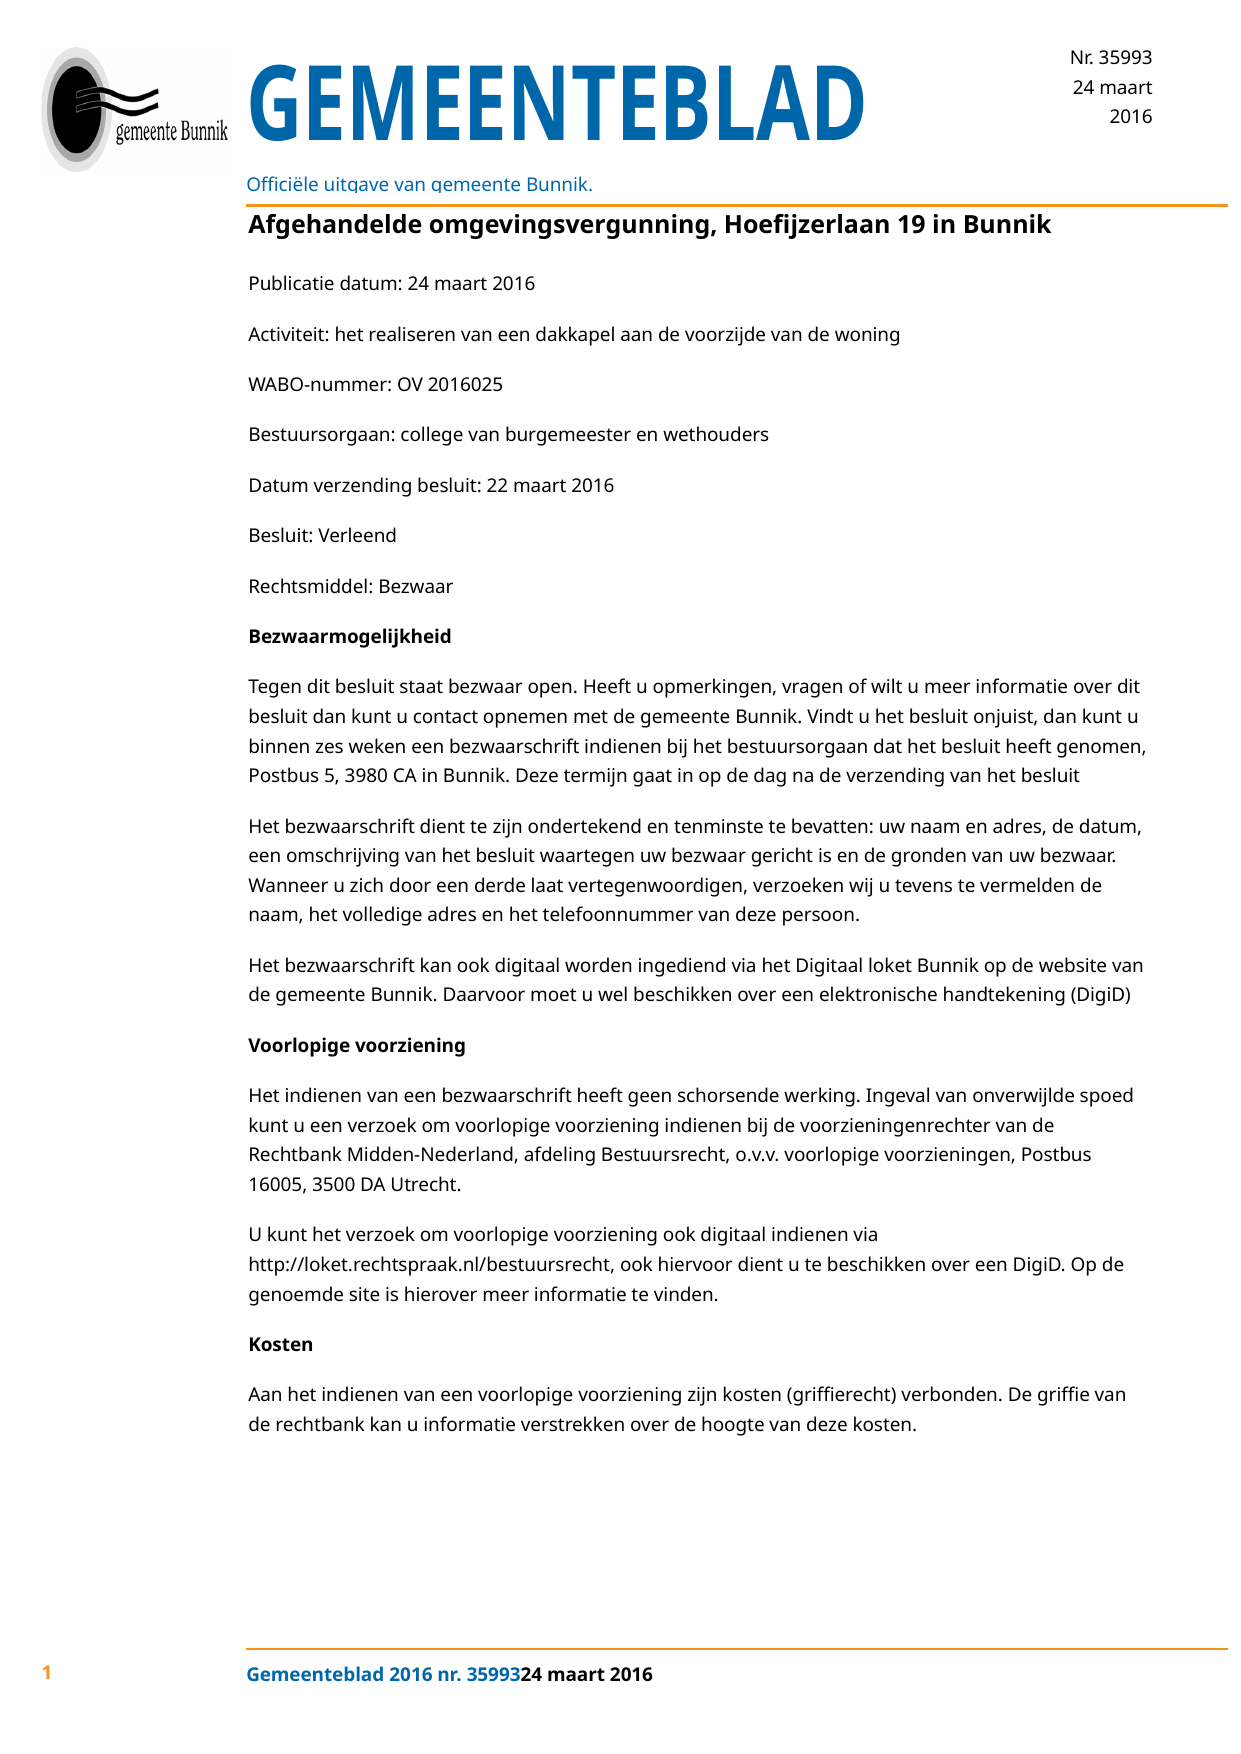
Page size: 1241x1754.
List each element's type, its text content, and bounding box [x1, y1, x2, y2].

text Het bezwaarschrift dient te zijn ondertekend en tenminste te bevatten: uw naam en adres, de datum, een omschrijving van het besluit waartegen uw bezwaar gericht is en de gronden van uw bezwaar. Wanneer u zich door een derde laat vertegenwoordigen, verzoeken wij u tevens te vermelden de naam, het volledige adres en het telefoonnummer van deze persoon. [248, 813, 1152, 927]
text WABO-nummer: OV 2016025 [248, 371, 1152, 397]
text U kunt het verzoek om voorlopige voorziening ook digitaal indienen via http://loket.rechtspraak.nl/bestuursrecht, ook hiervoor dient u te beschikken over een DigiD. Op de genoemde site is hierover meer informatie te vinden. [248, 1222, 1152, 1306]
text Het bezwaarschrift kan ook digitaal worden ingediend via het Digitaal loket Bunnik op de website van de gemeente Bunnik. Daarvoor moet u wel beschikken over een elektronische handtekening (DigiD) [248, 952, 1152, 1007]
text Kosten [248, 1331, 1152, 1357]
text Het indienen van een bezwaarschrift heeft geen schorsende werking. Ingeval van onverwijlde spoed kunt u een verzoek om voorlopige voorziening indienen bij de voorzieningenrechter van de Rechtbank Midden-Nederland, afdeling Bestuursrecht, o.v.v. voorlopige voorzieningen, Postbus 16005, 3500 DA Utrecht. [248, 1082, 1152, 1197]
picture [41, 47, 231, 172]
text Besluit: Verleend [248, 522, 1152, 548]
text Activiteit: het realiseren van een dakkapel aan de voorzijde van de woning [248, 321, 1152, 346]
text Tegen dit besluit staat bezwaar open. Heeft u opmerkingen, vragen of wilt u meer informatie over dit besluit dan kunt u contact opnemen met de gemeente Bunnik. Vindt u het besluit onjuist, dan kunt u binnen zes weken een bezwaarschrift indienen bij het bestuursorgaan dat het besluit heeft genomen, Postbus 5, 3980 CA in Bunnik. Deze termijn gaat in op de dag na de verzending van het besluit [248, 674, 1152, 788]
text Rechtsmiddel: Bezwaar [248, 573, 1152, 598]
text Datum verzending besluit: 22 maart 2016 [248, 472, 1152, 498]
text Publicatie datum: 24 maart 2016 [248, 270, 1152, 296]
text Bezwaarmogelijkheid [248, 623, 1152, 649]
text Voorlopige voorziening [248, 1032, 1152, 1058]
text Bestuursorgaan: college van burgemeester en wethouders [248, 422, 1152, 447]
text Afgehandelde omgevingsvergunning, Hoefijzerlaan 19 in Bunnik [248, 207, 1152, 241]
text Aan het indienen van een voorlopige voorziening zijn kosten (griffierecht) verbonden. De griffie van de rechtbank kan u informatie verstrekken over de hoogte van deze kosten. [248, 1382, 1152, 1437]
